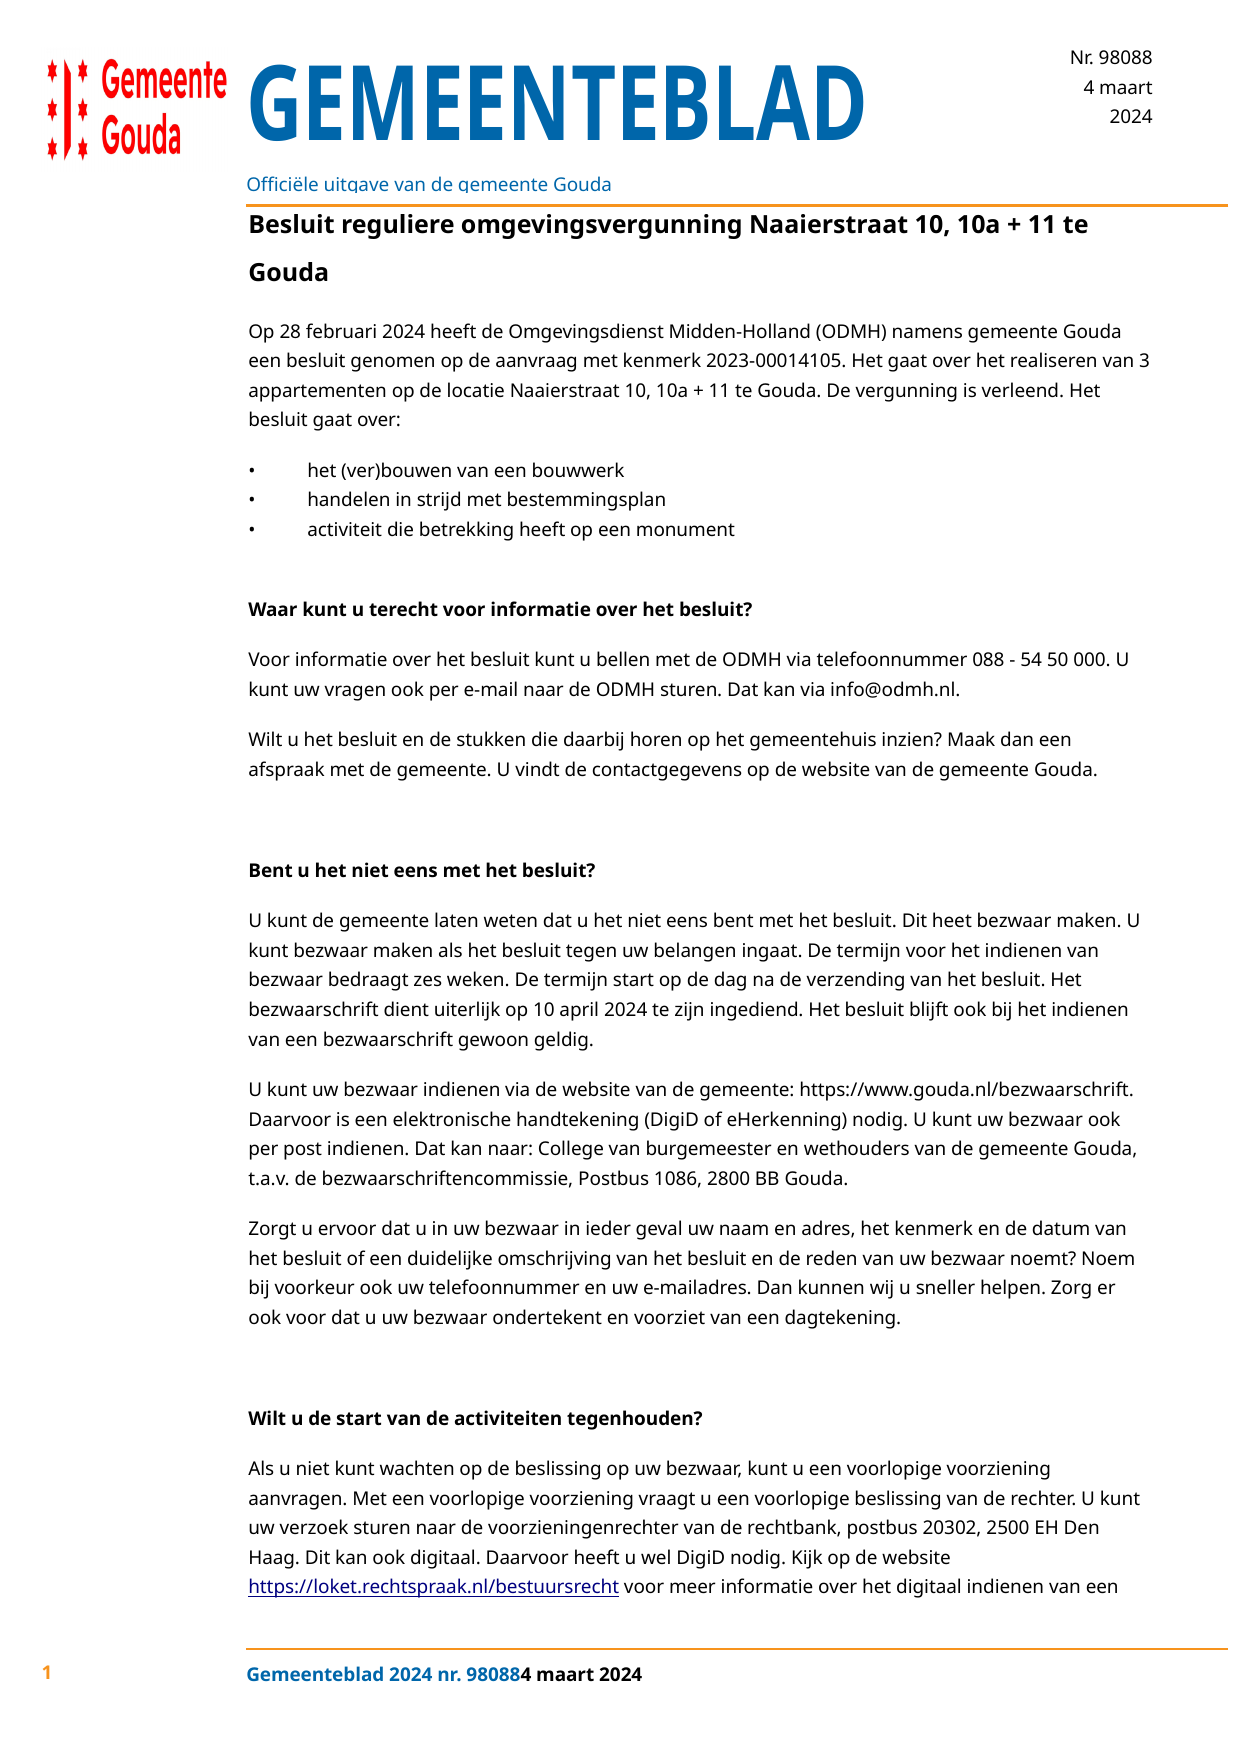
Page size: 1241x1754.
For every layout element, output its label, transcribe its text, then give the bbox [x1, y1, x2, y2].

text Als u niet kunt wachten op de beslissing op uw bezwaar, kunt u een voorlopige voorziening aanvragen. Met een voorlopige voorziening vraagt u een voorlopige beslissing van de rechter. U kunt uw verzoek sturen naar de voorzieningenrechter van de rechtbank, postbus 20302, 2500 EH Den Haag. Dit kan ook digitaal. Daarvoor heeft u wel DigiD nodig. Kijk op de website https://loket.rechtspraak.nl/bestuursrecht voor meer informatie over het digitaal indienen van een [248, 1455, 1152, 1599]
text Besluit reguliere omgevingsvergunning Naaierstraat 10, 10a + 11 te Gouda [248, 207, 1152, 288]
text U kunt de gemeente laten weten dat u het niet eens bent met het besluit. Dit heet bezwaar maken. U kunt bezwaar maken als het besluit tegen uw belangen ingaat. De termijn voor het indienen van bezwaar bedraagt zes weken. De termijn start op de dag na de verzending van het besluit. Het bezwaarschrift dient uiterlijk op 10 april 2024 te zijn ingediend. Het besluit blijft ook bij het indienen van een bezwaarschrift gewoon geldig. [248, 907, 1152, 1052]
text Op 28 februari 2024 heeft de Omgevingsdienst Midden-Holland (ODMH) namens gemeente Gouda een besluit genomen op de aanvraag met kenmerk 2023-00014105. Het gaat over het realiseren van 3 appartementen op de locatie Naaierstraat 10, 10a + 11 te Gouda. De vergunning is verleend. Het besluit gaat over: [248, 318, 1152, 432]
list handelen in strijd met bestemmingsplan [248, 487, 1152, 512]
text Wilt u het besluit en de stukken die daarbij horen op het gemeentehuis inzien? Maak dan een afspraak met de gemeente. U vindt de contactgegevens op de website van de gemeente Gouda. [248, 727, 1152, 782]
text Voor informatie over het besluit kunt u bellen met de ODMH via telefoonnummer 088 - 54 50 000. U kunt uw vragen ook per e-mail naar de ODMH sturen. Dat kan via info@odmh.nl. [248, 647, 1152, 702]
picture [41, 47, 231, 172]
text Waar kunt u terecht voor informatie over het besluit? [248, 596, 1152, 622]
list activiteit die betrekking heeft op een monument [248, 516, 1152, 542]
list het (ver)bouwen van een bouwwerk [248, 457, 1152, 483]
text Bent u het niet eens met het besluit? [248, 857, 1152, 883]
text Wilt u de start van de activiteiten tegenhouden? [248, 1405, 1152, 1431]
text Zorgt u ervoor dat u in uw bezwaar in ieder geval uw naam en adres, het kenmerk en de datum van het besluit of een duidelijke omschrijving van het besluit en de reden van uw bezwaar noemt? Noem bij voorkeur ook uw telefoonnummer en uw e-mailadres. Dan kunnen wij u sneller helpen. Zorg er ook voor dat u uw bezwaar ondertekent en voorziet van een dagtekening. [248, 1215, 1152, 1330]
text U kunt uw bezwaar indienen via de website van de gemeente: https://www.gouda.nl/bezwaarschrift. Daarvoor is een elektronische handtekening (DigiD of eHerkenning) nodig. U kunt uw bezwaar ook per post indienen. Dat kan naar: College van burgemeester en wethouders van de gemeente Gouda, t.a.v. de bezwaarschriftencommissie, Postbus 1086, 2800 BB Gouda. [248, 1076, 1152, 1191]
